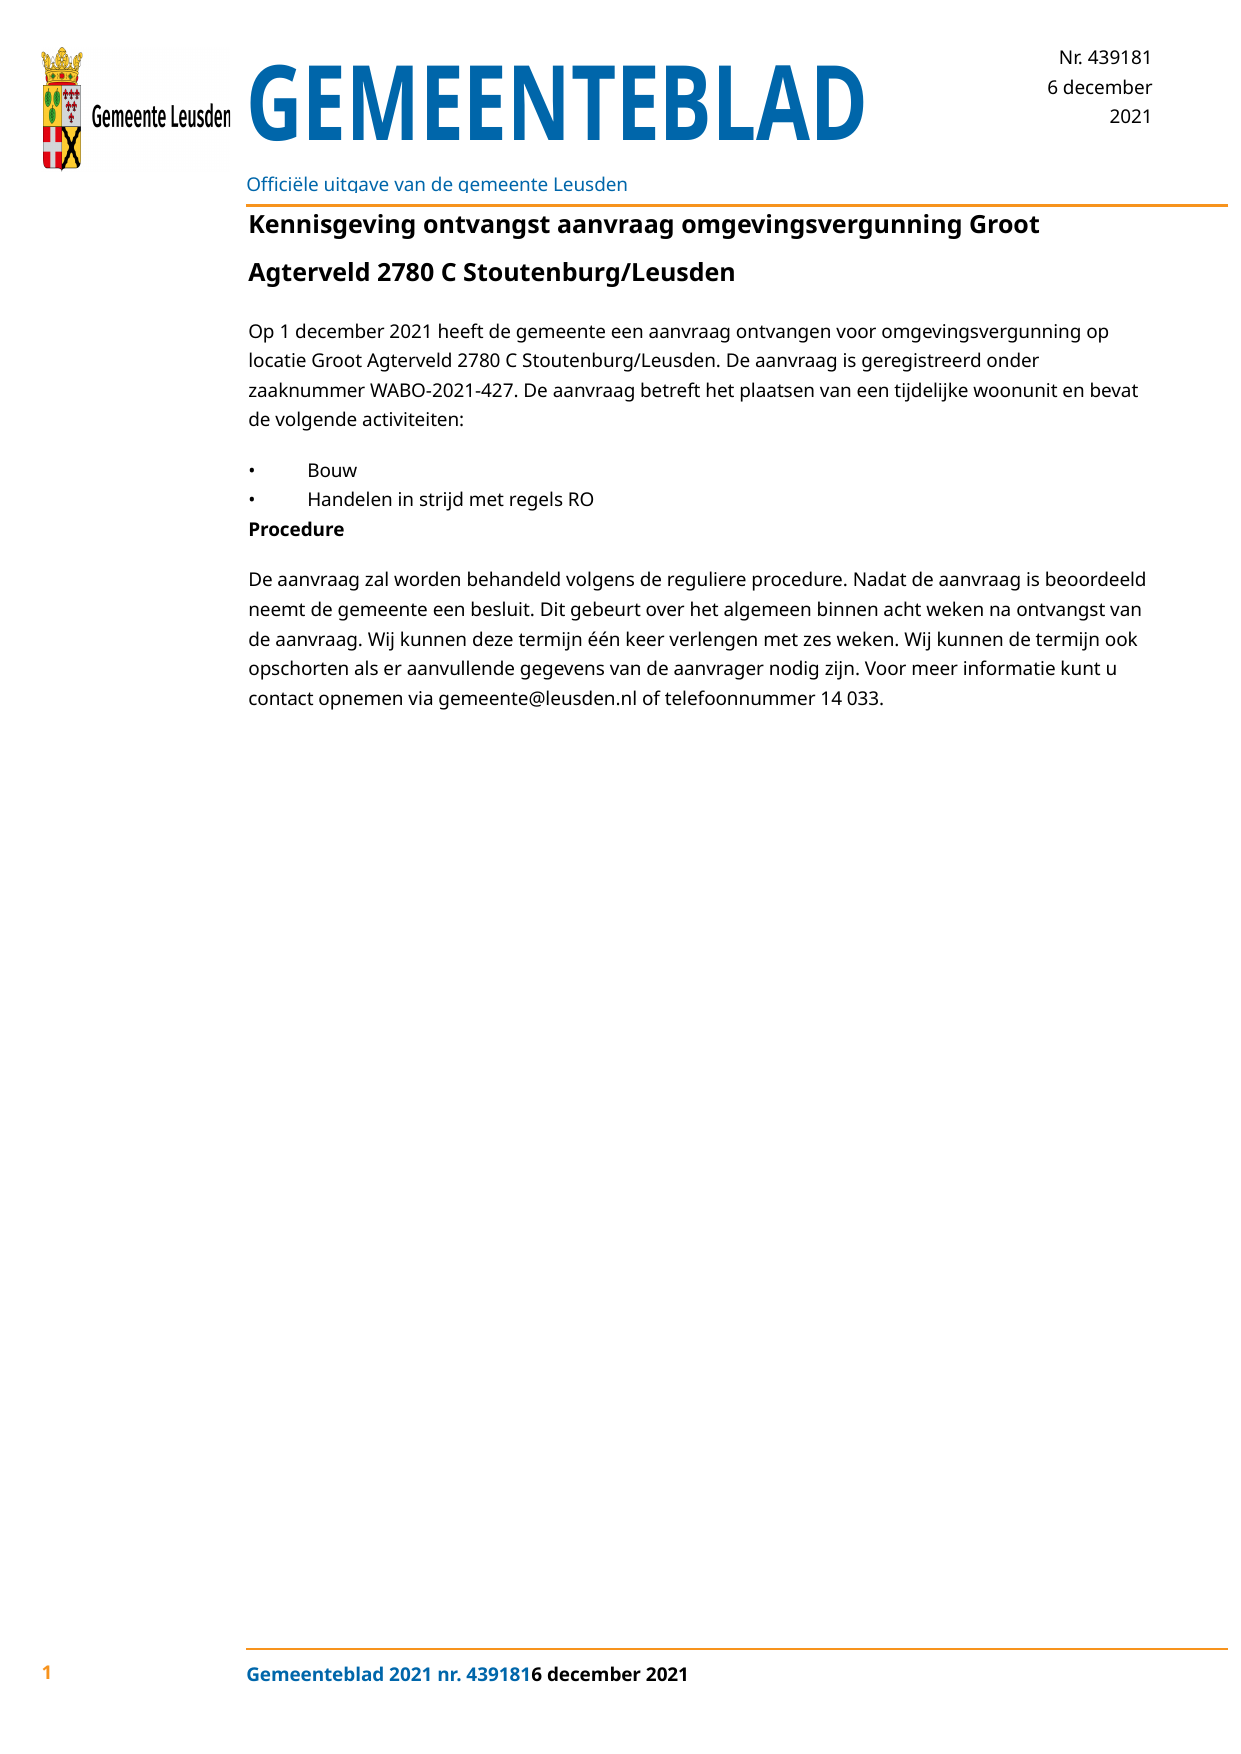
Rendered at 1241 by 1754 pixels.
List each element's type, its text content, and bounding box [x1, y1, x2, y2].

text Kennisgeving ontvangst aanvraag omgevingsvergunning Groot Agterveld 2780 C Stoutenburg/Leusden [248, 207, 1152, 288]
list Bouw [248, 457, 1152, 483]
list Handelen in strijd met regels RO [248, 487, 1152, 512]
text Op 1 december 2021 heeft de gemeente een aanvraag ontvangen voor omgevingsvergunning op locatie Groot Agterveld 2780 C Stoutenburg/Leusden. De aanvraag is geregistreerd onder zaaknummer WABO-2021-427. De aanvraag betreft het plaatsen van een tijdelijke woonunit en bevat de volgende activiteiten: [248, 318, 1152, 432]
picture [41, 47, 231, 172]
text De aanvraag zal worden behandeld volgens de reguliere procedure. Nadat de aanvraag is beoordeeld neemt de gemeente een besluit. Dit gebeurt over het algemeen binnen acht weken na ontvangst van de aanvraag. Wij kunnen deze termijn één keer verlengen met zes weken. Wij kunnen de termijn ook opschorten als er aanvullende gegevens van de aanvrager nodig zijn. Voor meer informatie kunt u contact opnemen via gemeente@leusden.nl of telefoonnummer 14 033. [248, 567, 1152, 711]
text Procedure [248, 516, 1152, 542]
